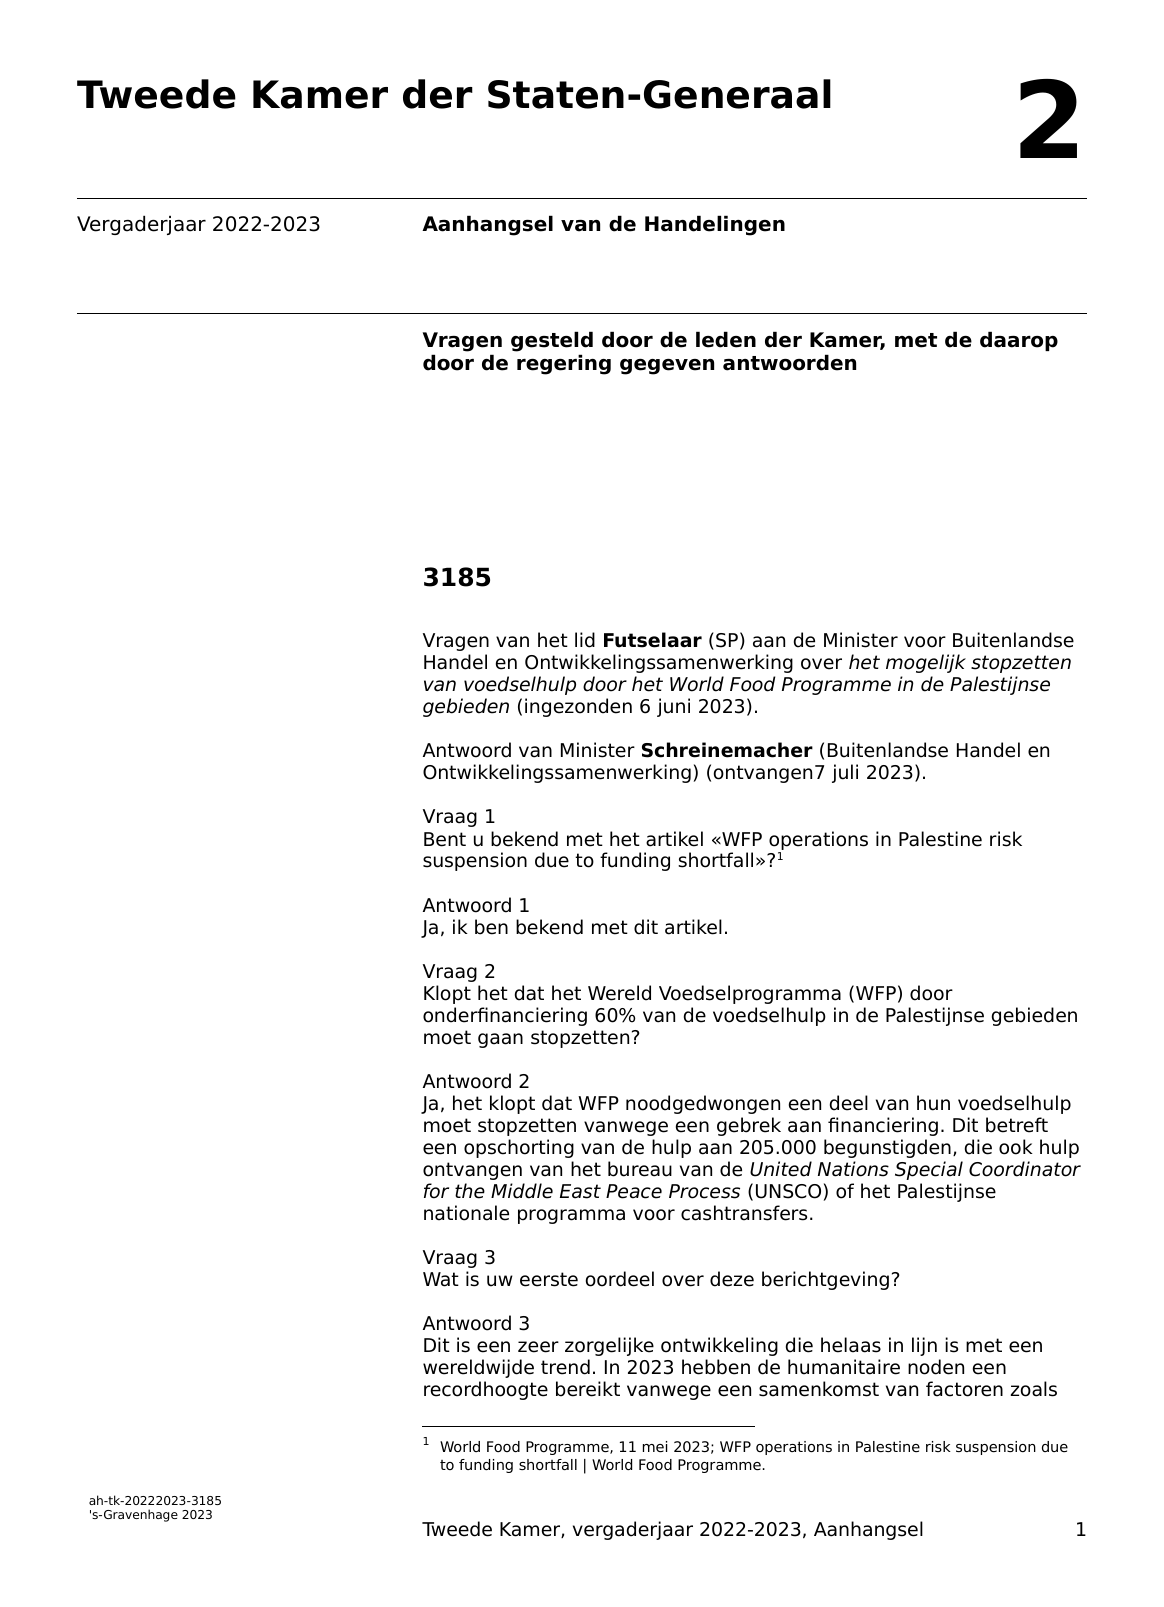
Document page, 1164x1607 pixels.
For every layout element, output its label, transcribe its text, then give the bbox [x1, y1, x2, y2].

text Vragen van het lid Futselaar (SP) aan de Minister voor Buitenlandse Handel en Ontwikkelingssamenwerking over het mogelijk stopzetten van voedselhulp door het World Food Programme in de Palestijnse gebieden (ingezonden 6 juni 2023). [422, 630, 1087, 718]
text Antwoord 1 [422, 894, 1087, 917]
table_cell Vragen gesteld door de leden der Kamer, met de daarop door de regering gegeven antwoorden [422, 314, 1087, 375]
table_cell Aanhangsel van de Handelingen [422, 199, 1087, 313]
text Klopt het dat het Wereld Voedselprogramma (WFP) door onderfinanciering 60% van de voedselhulp in de Palestijnse gebieden moet gaan stopzetten? [422, 983, 1087, 1049]
table_header 2 [886, 59, 1087, 198]
table_cell Vergaderjaar 2022-2023 [77, 199, 422, 313]
text Vraag 2 [422, 961, 1087, 983]
text Vraag 3 [422, 1247, 1087, 1269]
table_cell [77, 314, 422, 375]
text Bent u bekend met het artikel «WFP operations in Palestine risk suspension due to funding shortfall»? [422, 828, 1087, 872]
text Dit is een zeer zorgelijke ontwikkeling die helaas in lijn is met een wereldwijde trend. In 2023 hebben de humanitaire noden een recordhoogte bereikt vanwege een samenkomst van factoren zoals [422, 1335, 1087, 1401]
text Antwoord 3 [422, 1313, 1087, 1335]
text Ja, ik ben bekend met dit artikel. [422, 917, 1087, 938]
text 3185 [422, 563, 1087, 592]
table_header Tweede Kamer der Staten-Generaal [77, 59, 886, 198]
text Wat is uw eerste oordeel over deze berichtgeving? [422, 1269, 1087, 1291]
text 's-Gravenhage 2023 [88, 1508, 323, 1522]
text World Food Programme, 11 mei 2023; WFP operations in Palestine risk suspension due to funding shortfall | World Food Programme. [422, 1435, 1087, 1474]
text ah-tk-20222023-3185 [88, 1494, 323, 1508]
text Ja, het klopt dat WFP noodgedwongen een deel van hun voedselhulp moet stopzetten vanwege een gebrek aan financiering. Dit betreft een opschorting van de hulp aan 205.000 begunstigden, die ook hulp ontvangen van het bureau van de United Nations Special Coordinator for the Middle East Peace Process (UNSCO) of het Palestijnse nationale programma voor cashtransfers. [422, 1093, 1087, 1225]
text Antwoord van Minister Schreinemacher (Buitenlandse Handel en Ontwikkelingssamenwerking) (ontvangen7 juli 2023). [422, 740, 1087, 784]
text Antwoord 2 [422, 1071, 1087, 1093]
text Vraag 1 [422, 806, 1087, 828]
